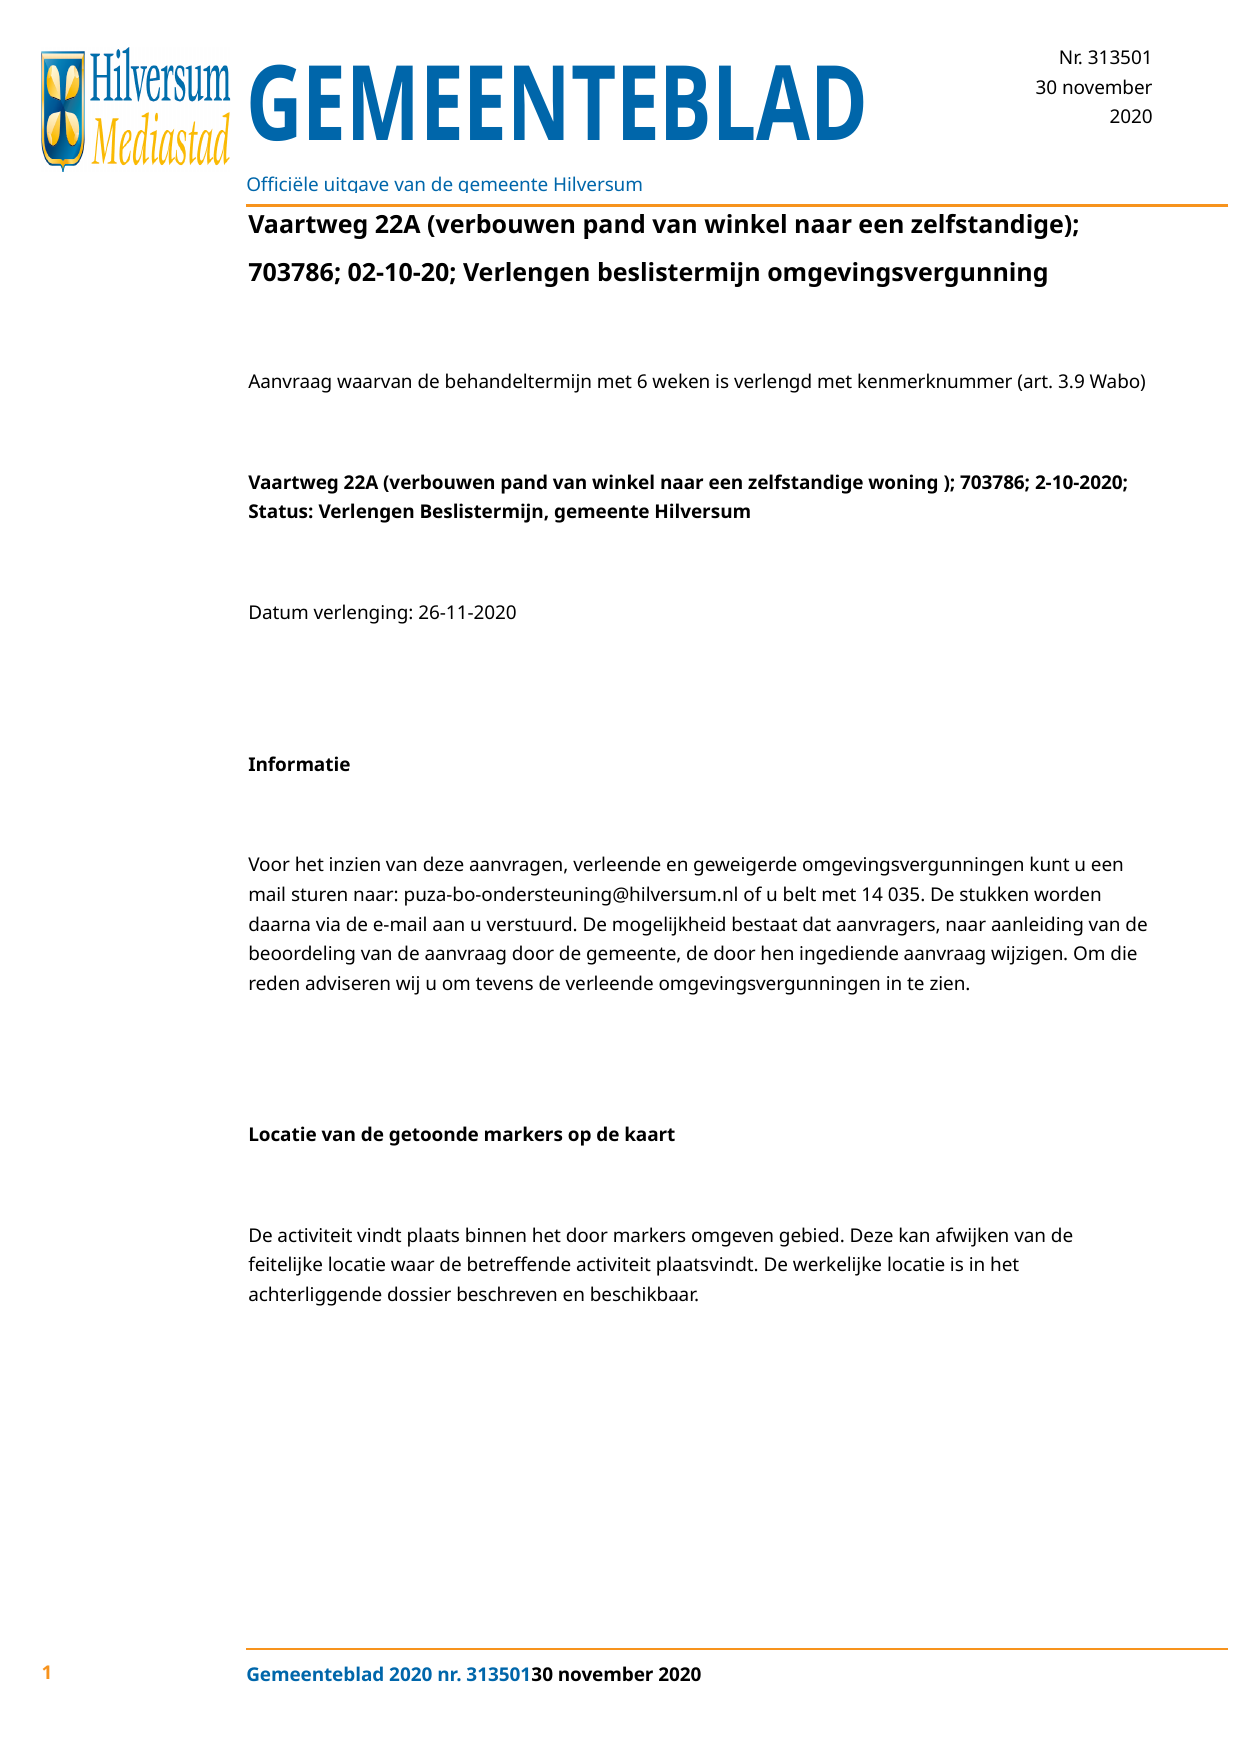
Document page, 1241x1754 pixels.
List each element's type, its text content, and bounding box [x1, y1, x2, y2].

text Vaartweg 22A (verbouwen pand van winkel naar een zelfstandige); 703786; 02-10-20; Verlengen beslistermijn omgevingsvergunning [248, 207, 1152, 288]
text Vaartweg 22A (verbouwen pand van winkel naar een zelfstandige woning ); 703786; 2-10-2020; Status: Verlengen Beslistermijn, gemeente Hilversum [248, 469, 1152, 524]
text Voor het inzien van deze aanvragen, verleende en geweigerde omgevingsvergunningen kunt u een mail sturen naar: puza-bo-ondersteuning@hilversum.nl of u belt met 14 035. De stukken worden daarna via de e-mail aan u verstuurd. De mogelijkheid bestaat dat aanvragers, naar aanleiding van de beoordeling van de aanvraag door de gemeente, de door hen ingediende aanvraag wijzigen. Om die reden adviseren wij u om tevens de verleende omgevingsvergunningen in te zien. [248, 852, 1152, 996]
picture [41, 47, 231, 172]
text Locatie van de getoonde markers op de kaart [248, 1121, 1152, 1147]
text Informatie [248, 751, 1152, 777]
text De activiteit vindt plaats binnen het door markers omgeven gebied. Deze kan afwijken van de feitelijke locatie waar de betreffende activiteit plaatsvindt. De werkelijke locatie is in het achterliggende dossier beschreven en beschikbaar. [248, 1222, 1152, 1307]
text Aanvraag waarvan de behandeltermijn met 6 weken is verlengd met kenmerknummer (art. 3.9 Wabo) [248, 368, 1152, 394]
text Datum verlenging: 26-11-2020 [248, 599, 1152, 625]
